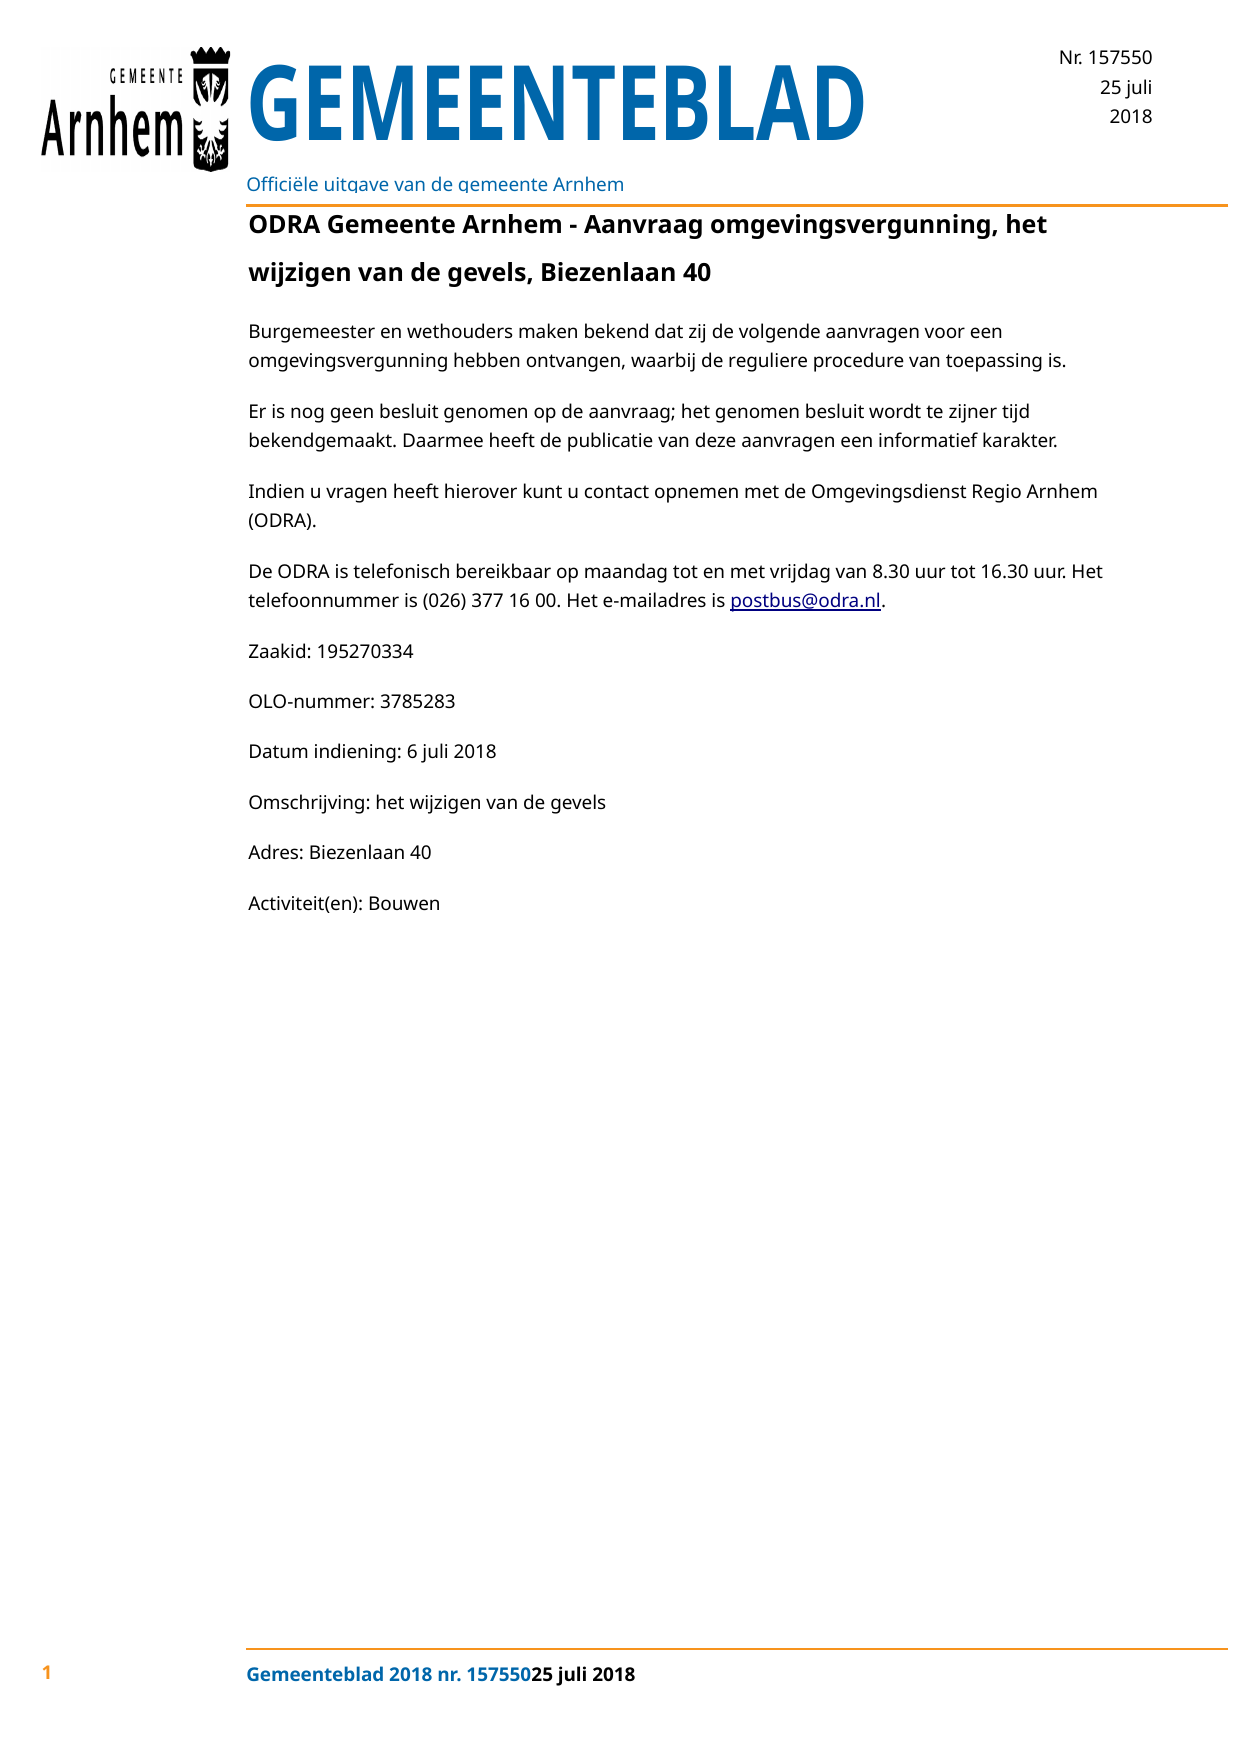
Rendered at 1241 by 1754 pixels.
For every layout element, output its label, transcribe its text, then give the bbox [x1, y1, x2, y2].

text Activiteit(en): Bouwen [248, 890, 1152, 916]
text Er is nog geen besluit genomen op de aanvraag; het genomen besluit wordt te zijner tijd bekendgemaakt. Daarmee heeft de publicatie van deze aanvragen een informatief karakter. [248, 398, 1152, 453]
text OLO-nummer: 3785283 [248, 688, 1152, 714]
text Zaakid: 195270334 [248, 638, 1152, 664]
text Omschrijving: het wijzigen van de gevels [248, 789, 1152, 815]
text ODRA Gemeente Arnhem - Aanvraag omgevingsvergunning, het wijzigen van de gevels, Biezenlaan 40 [248, 207, 1152, 288]
text Indien u vragen heeft hierover kunt u contact opnemen met de Omgevingsdienst Regio Arnhem (ODRA). [248, 478, 1152, 533]
text Adres: Biezenlaan 40 [248, 839, 1152, 865]
picture [41, 47, 231, 172]
text De ODRA is telefonisch bereikbaar op maandag tot en met vrijdag van 8.30 uur tot 16.30 uur. Het telefoonnummer is (026) 377 16 00. Het e-mailadres is postbus@odra.nl. [248, 558, 1152, 613]
text Datum indiening: 6 juli 2018 [248, 739, 1152, 764]
text Burgemeester en wethouders maken bekend dat zij de volgende aanvragen voor een omgevingsvergunning hebben ontvangen, waarbij de reguliere procedure van toepassing is. [248, 318, 1152, 373]
